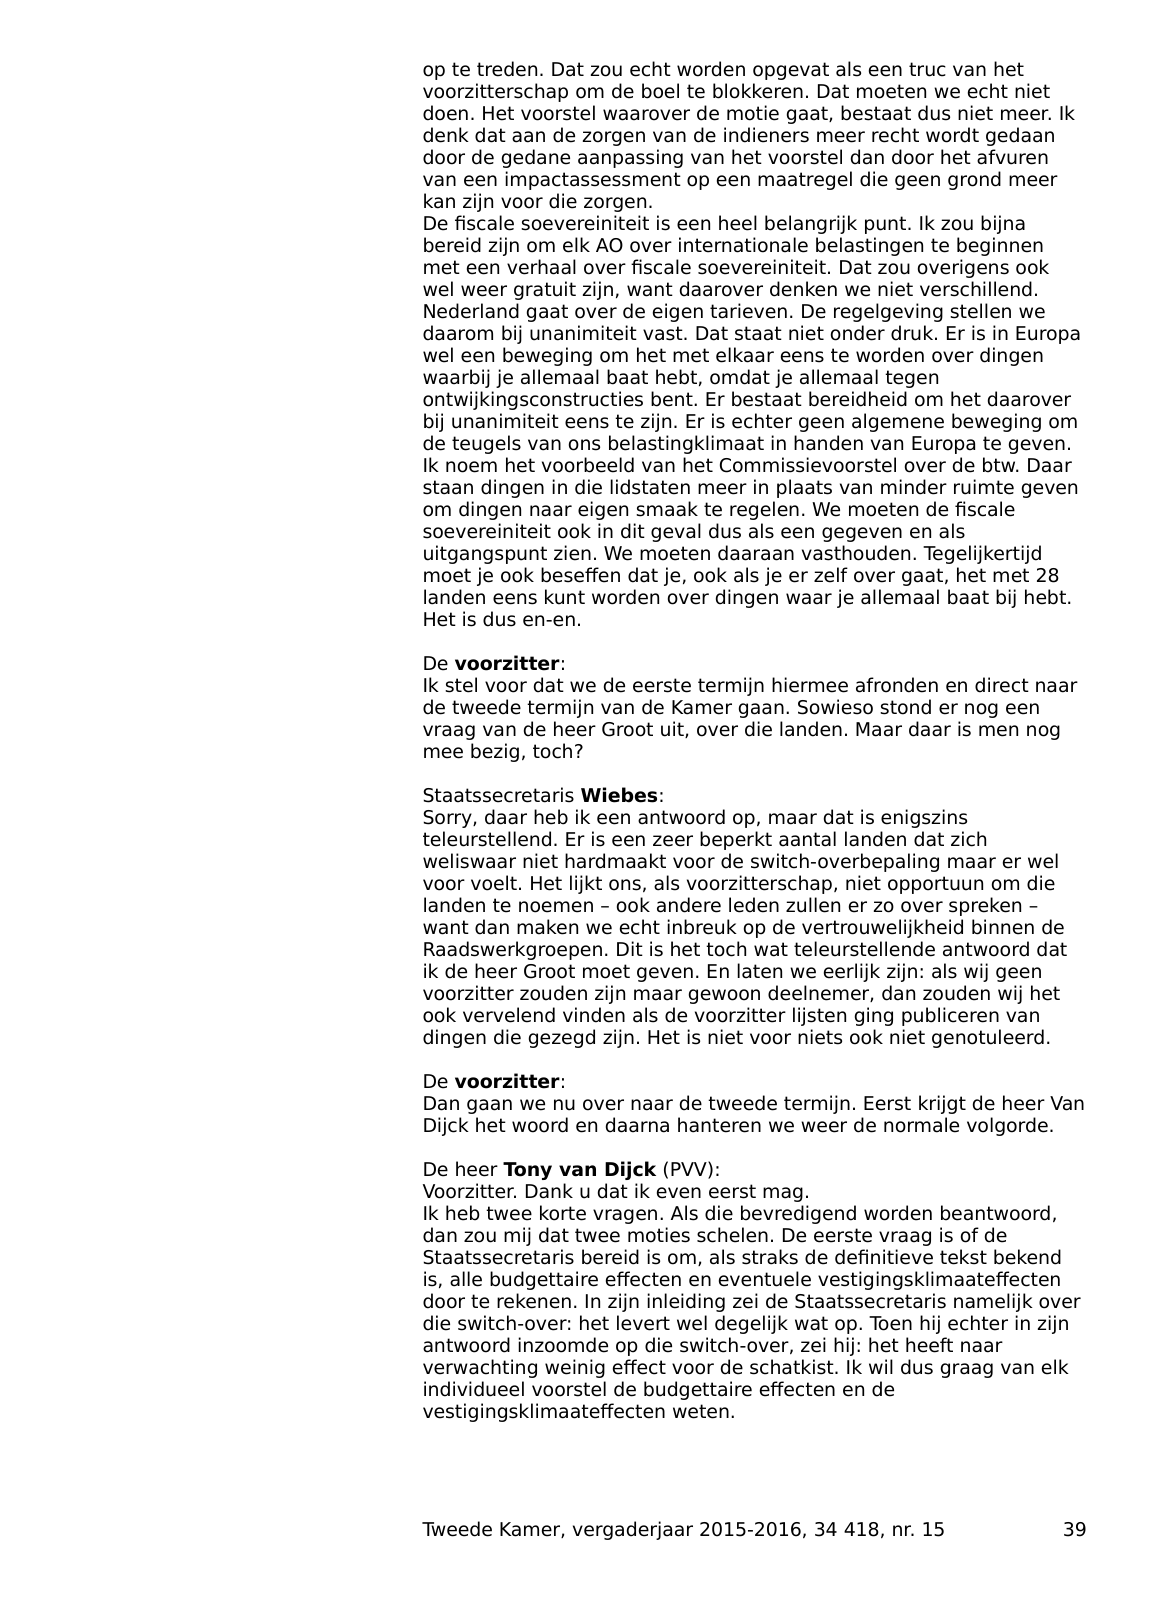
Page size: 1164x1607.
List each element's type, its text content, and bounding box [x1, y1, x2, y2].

text op te treden. Dat zou echt worden opgevat als een truc van het voorzitterschap om de boel te blokkeren. Dat moeten we echt niet doen. Het voorstel waarover de motie gaat, bestaat dus niet meer. Ik denk dat aan de zorgen van de indieners meer recht wordt gedaan door de gedane aanpassing van het voorstel dan door het afvuren van een impactassessment op een maatregel die geen grond meer kan zijn voor die zorgen. [422, 59, 1087, 213]
text Ik stel voor dat we de eerste termijn hiermee afronden en direct naar de tweede termijn van de Kamer gaan. Sowieso stond er nog een vraag van de heer Groot uit, over die landen. Maar daar is men nog mee bezig, toch? [422, 675, 1087, 763]
text Sorry, daar heb ik een antwoord op, maar dat is enigszins teleurstellend. Er is een zeer beperkt aantal landen dat zich weliswaar niet hardmaakt voor de switch-overbepaling maar er wel voor voelt. Het lijkt ons, als voorzitterschap, niet opportuun om die landen te noemen – ook andere leden zullen er zo over spreken – want dan maken we echt inbreuk op de vertrouwelijkheid binnen de Raadswerkgroepen. Dit is het toch wat teleurstellende antwoord dat ik de heer Groot moet geven. En laten we eerlijk zijn: als wij geen voorzitter zouden zijn maar gewoon deelnemer, dan zouden wij het ook vervelend vinden als de voorzitter lijsten ging publiceren van dingen die gezegd zijn. Het is niet voor niets ook niet genotuleerd. [422, 807, 1087, 1048]
text Dan gaan we nu over naar de tweede termijn. Eerst krijgt de heer Van Dijck het woord en daarna hanteren we weer de normale volgorde. [422, 1093, 1087, 1137]
text Voorzitter. Dank u dat ik even eerst mag. [422, 1181, 1087, 1203]
text Staatssecretaris Wiebes: [422, 785, 1087, 807]
text De fiscale soevereiniteit is een heel belangrijk punt. Ik zou bijna bereid zijn om elk AO over internationale belastingen te beginnen met een verhaal over fiscale soevereiniteit. Dat zou overigens ook wel weer gratuit zijn, want daarover denken we niet verschillend. Nederland gaat over de eigen tarieven. De regelgeving stellen we daarom bij unanimiteit vast. Dat staat niet onder druk. Er is in Europa wel een beweging om het met elkaar eens te worden over dingen waarbij je allemaal baat hebt, omdat je allemaal tegen ontwijkingsconstructies bent. Er bestaat bereidheid om het daarover bij unanimiteit eens te zijn. Er is echter geen algemene beweging om de teugels van ons belastingklimaat in handen van Europa te geven. Ik noem het voorbeeld van het Commissievoorstel over de btw. Daar staan dingen in die lidstaten meer in plaats van minder ruimte geven om dingen naar eigen smaak te regelen. We moeten de fiscale soevereiniteit ook in dit geval dus als een gegeven en als uitgangspunt zien. We moeten daaraan vasthouden. Tegelijkertijd moet je ook beseffen dat je, ook als je er zelf over gaat, het met 28 landen eens kunt worden over dingen waar je allemaal baat bij hebt. Het is dus en-en. [422, 213, 1087, 631]
text De voorzitter: [422, 653, 1087, 675]
text De heer Tony van Dijck (PVV): [422, 1159, 1087, 1181]
text Ik heb twee korte vragen. Als die bevredigend worden beantwoord, dan zou mij dat twee moties schelen. De eerste vraag is of de Staatssecretaris bereid is om, als straks de definitieve tekst bekend is, alle budgettaire effecten en eventuele vestigingsklimaateffecten door te rekenen. In zijn inleiding zei de Staatssecretaris namelijk over die switch-over: het levert wel degelijk wat op. Toen hij echter in zijn antwoord inzoomde op die switch-over, zei hij: het heeft naar verwachting weinig effect voor de schatkist. Ik wil dus graag van elk individueel voorstel de budgettaire effecten en de vestigingsklimaateffecten weten. [422, 1203, 1087, 1423]
text De voorzitter: [422, 1071, 1087, 1093]
